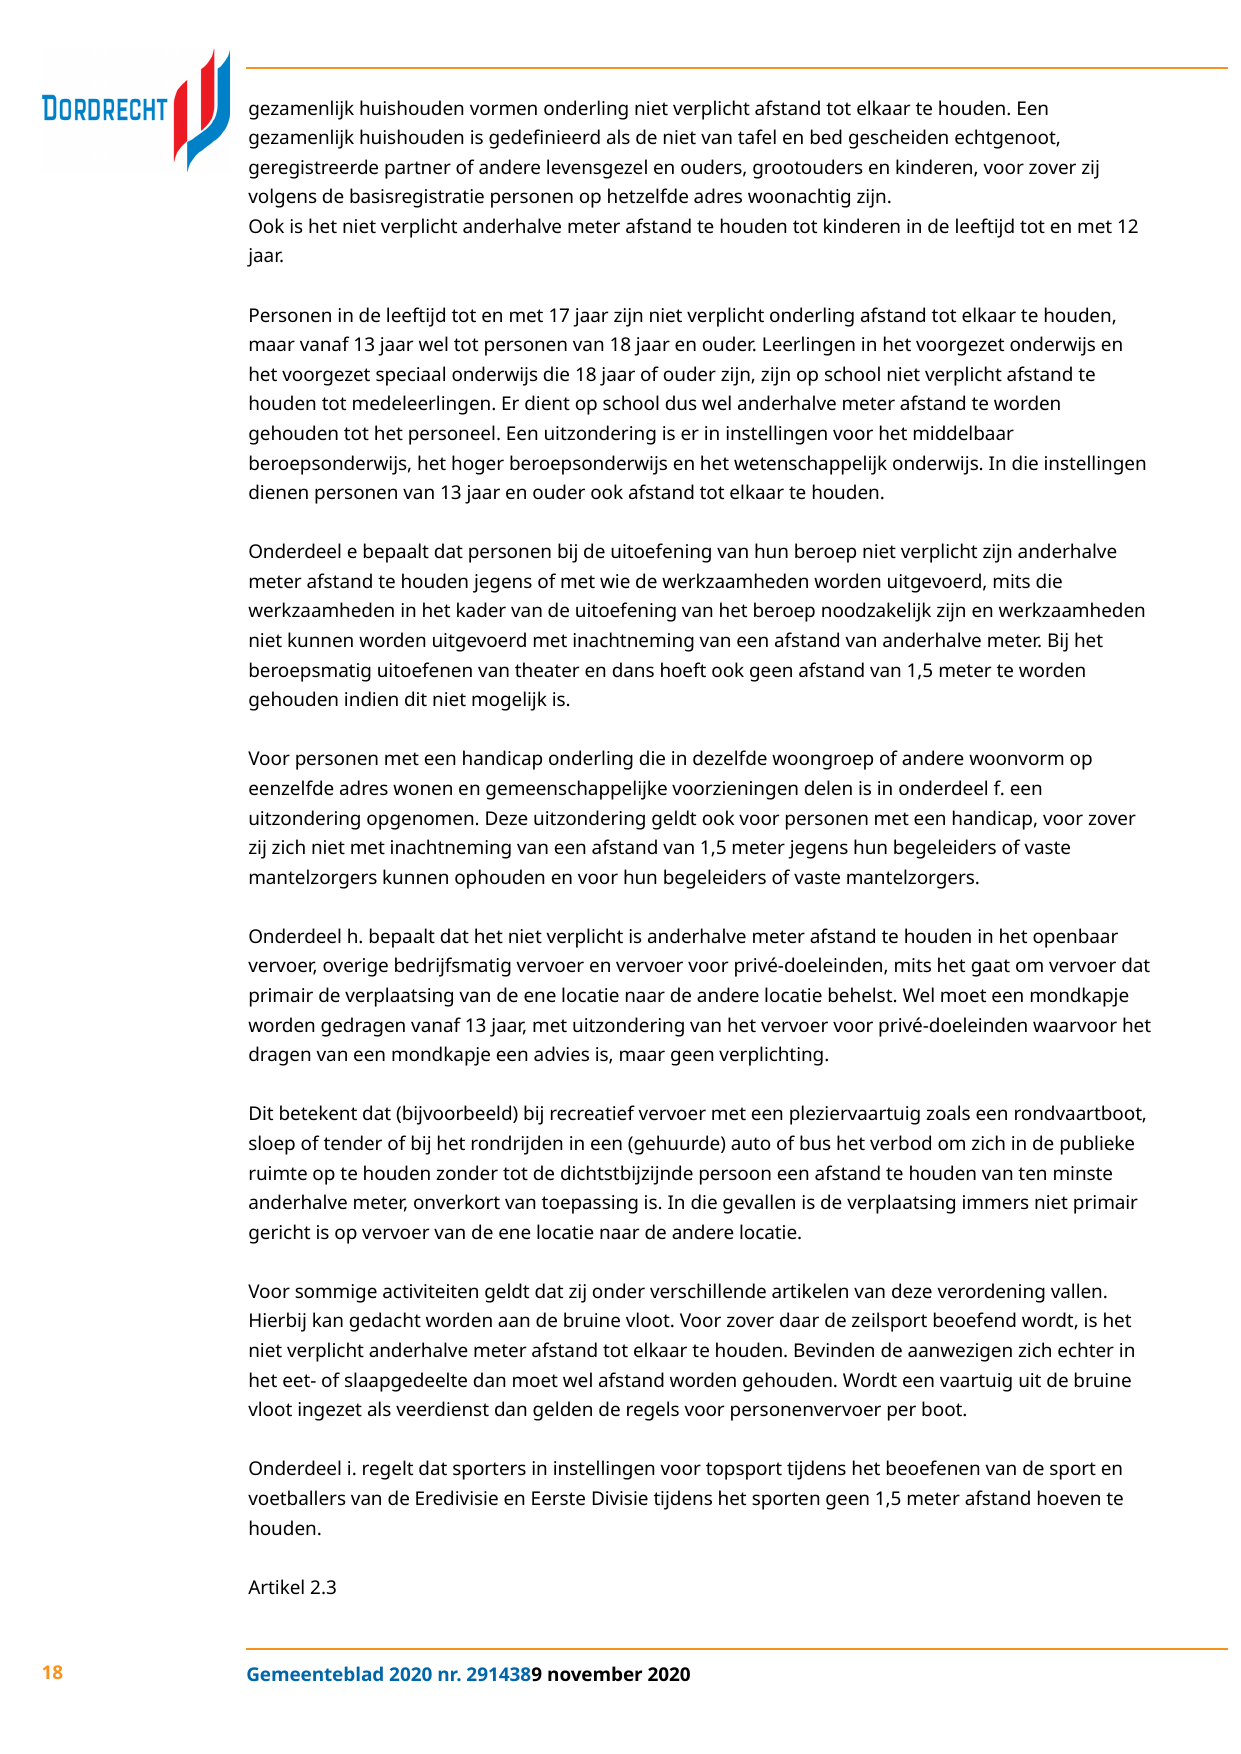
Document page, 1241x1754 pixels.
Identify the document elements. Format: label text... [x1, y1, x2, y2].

text Onderdeel e bepaalt dat personen bij de uitoefening van hun beroep niet verplicht zijn anderhalve meter afstand te houden jegens of met wie de werkzaamheden worden uitgevoerd, mits die werkzaamheden in het kader van de uitoefening van het beroep noodzakelijk zijn en werkzaamheden niet kunnen worden uitgevoerd met inachtneming van een afstand van anderhalve meter. Bij het beroepsmatig uitoefenen van theater en dans hoeft ook geen afstand van 1,5 meter te worden gehouden indien dit niet mogelijk is. [248, 538, 1152, 712]
text Voor sommige activiteiten geldt dat zij onder verschillende artikelen van deze verordening vallen. Hierbij kan gedacht worden aan de bruine vloot. Voor zover daar de zeilsport beoefend wordt, is het niet verplicht anderhalve meter afstand tot elkaar te houden. Bevinden de aanwezigen zich echter in het eet- of slaapgedeelte dan moet wel afstand worden gehouden. Wordt een vaartuig uit de bruine vloot ingezet als veerdienst dan gelden de regels voor personenvervoer per boot. [248, 1278, 1152, 1422]
text Personen in de leeftijd tot en met 17 jaar zijn niet verplicht onderling afstand tot elkaar te houden, maar vanaf 13 jaar wel tot personen van 18 jaar en ouder. Leerlingen in het voorgezet onderwijs en het voorgezet speciaal onderwijs die 18 jaar of ouder zijn, zijn op school niet verplicht afstand te houden tot medeleerlingen. Er dient op school dus wel anderhalve meter afstand te worden gehouden tot het personeel. Een uitzondering is er in instellingen voor het middelbaar beroepsonderwijs, het hoger beroepsonderwijs en het wetenschappelijk onderwijs. In die instellingen dienen personen van 13 jaar en ouder ook afstand tot elkaar te houden. [248, 302, 1152, 505]
text Dit betekent dat (bijvoorbeeld) bij recreatief vervoer met een pleziervaartuig zoals een rondvaartboot, sloep of tender of bij het rondrijden in een (gehuurde) auto of bus het verbod om zich in de publieke ruimte op te houden zonder tot de dichtstbijzijnde persoon een afstand te houden van ten minste anderhalve meter, onverkort van toepassing is. In die gevallen is de verplaatsing immers niet primair gericht is op vervoer van de ene locatie naar de andere locatie. [248, 1101, 1152, 1245]
text Ook is het niet verplicht anderhalve meter afstand te houden tot kinderen in de leeftijd tot en met 12 jaar. [248, 213, 1152, 268]
text Voor personen met een handicap onderling die in dezelfde woongroep of andere woonvorm op eenzelfde adres wonen en gemeenschappelijke voorzieningen delen is in onderdeel f. een uitzondering opgenomen. Deze uitzondering geldt ook voor personen met een handicap, voor zover zij zich niet met inachtneming van een afstand van 1,5 meter jegens hun begeleiders of vaste mantelzorgers kunnen ophouden en voor hun begeleiders of vaste mantelzorgers. [248, 746, 1152, 890]
text Onderdeel i. regelt dat sporters in instellingen voor topsport tijdens het beoefenen van de sport en voetballers van de Eredivisie en Eerste Divisie tijdens het sporten geen 1,5 meter afstand hoeven te houden. [248, 1456, 1152, 1541]
text Artikel 2.3 [248, 1574, 1152, 1600]
text Onderdeel h. bepaalt dat het niet verplicht is anderhalve meter afstand te houden in het openbaar vervoer, overige bedrijfsmatig vervoer en vervoer voor privé-doeleinden, mits het gaat om vervoer dat primair de verplaatsing van de ene locatie naar de andere locatie behelst. Wel moet een mondkapje worden gedragen vanaf 13 jaar, met uitzondering van het vervoer voor privé-doeleinden waarvoor het dragen van een mondkapje een advies is, maar geen verplichting. [248, 923, 1152, 1067]
text gezamenlijk huishouden vormen onderling niet verplicht afstand tot elkaar te houden. Een gezamenlijk huishouden is gedefinieerd als de niet van tafel en bed gescheiden echtgenoot, geregistreerde partner of andere levensgezel en ouders, grootouders en kinderen, voor zover zij volgens de basisregistratie personen op hetzelfde adres woonachtig zijn. [248, 95, 1152, 209]
picture [41, 47, 231, 172]
